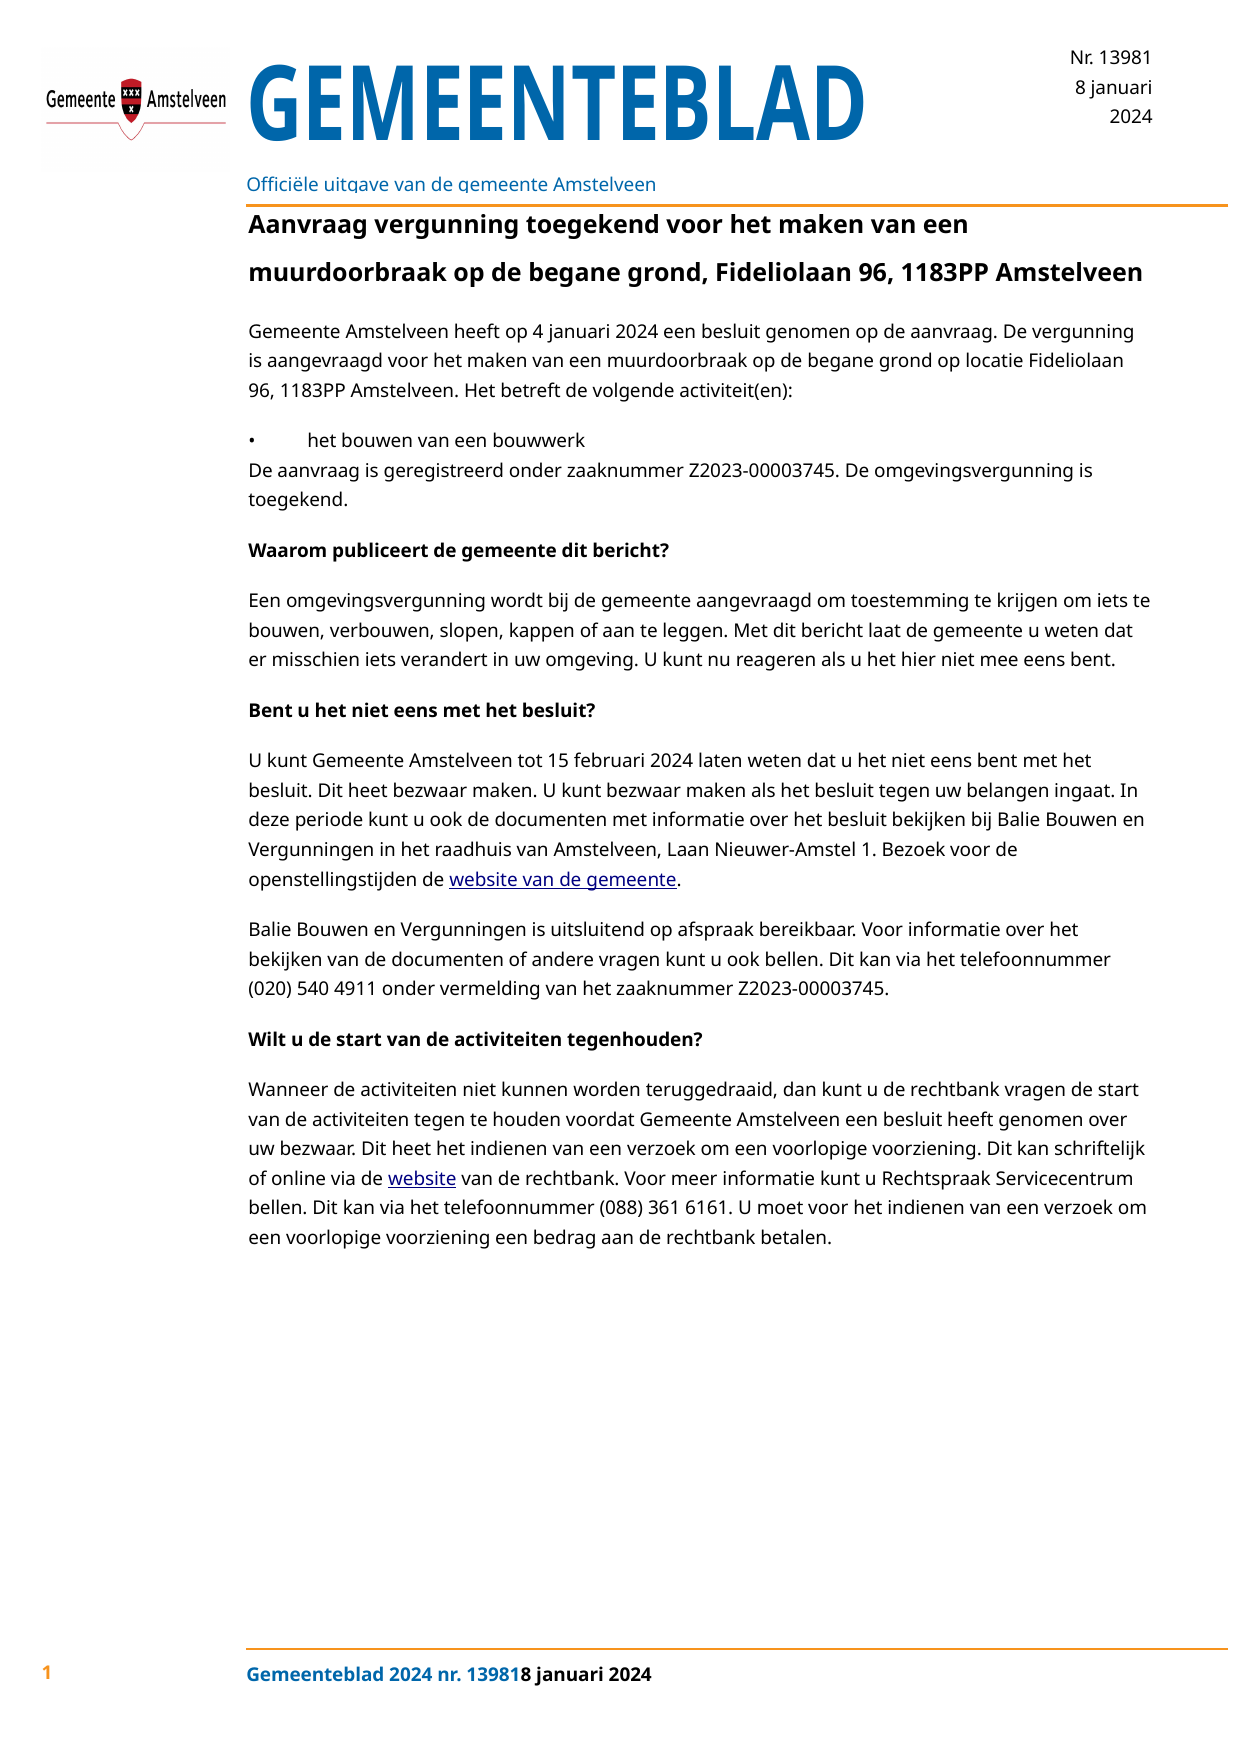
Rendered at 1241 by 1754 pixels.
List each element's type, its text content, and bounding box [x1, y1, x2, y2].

text Bent u het niet eens met het besluit? [248, 697, 1152, 723]
text Aanvraag vergunning toegekend voor het maken van een muurdoorbraak op de begane grond, Fideliolaan 96, 1183PP Amstelveen [248, 207, 1152, 288]
picture [41, 47, 231, 172]
text De aanvraag is geregistreerd onder zaaknummer Z2023-00003745. De omgevingsvergunning is toegekend. [248, 457, 1152, 512]
list het bouwen van een bouwwerk [248, 427, 1152, 453]
text Balie Bouwen en Vergunningen is uitsluitend op afspraak bereikbaar. Voor informatie over het bekijken van de documenten of andere vragen kunt u ook bellen. Dit kan via het telefoonnummer (020) 540 4911 onder vermelding van het zaaknummer Z2023-00003745. [248, 916, 1152, 1001]
text U kunt Gemeente Amstelveen tot 15 februari 2024 laten weten dat u het niet eens bent met het besluit. Dit heet bezwaar maken. U kunt bezwaar maken als het besluit tegen uw belangen ingaat. In deze periode kunt u ook de documenten met informatie over het besluit bekijken bij Balie Bouwen en Vergunningen in het raadhuis van Amstelveen, Laan Nieuwer-Amstel 1. Bezoek voor de openstellingstijden de website van de gemeente. [248, 747, 1152, 892]
text Gemeente Amstelveen heeft op 4 januari 2024 een besluit genomen op de aanvraag. De vergunning is aangevraagd voor het maken van een muurdoorbraak op de begane grond op locatie Fideliolaan 96, 1183PP Amstelveen. Het betreft de volgende activiteit(en): [248, 318, 1152, 403]
text Een omgevingsvergunning wordt bij de gemeente aangevraagd om toestemming te krijgen om iets te bouwen, verbouwen, slopen, kappen of aan te leggen. Met dit bericht laat de gemeente u weten dat er misschien iets verandert in uw omgeving. U kunt nu reageren als u het hier niet mee eens bent. [248, 587, 1152, 672]
text Waarom publiceert de gemeente dit bericht? [248, 537, 1152, 563]
text Wilt u de start van de activiteiten tegenhouden? [248, 1026, 1152, 1052]
text Wanneer de activiteiten niet kunnen worden teruggedraaid, dan kunt u de rechtbank vragen de start van de activiteiten tegen te houden voordat Gemeente Amstelveen een besluit heeft genomen over uw bezwaar. Dit heet het indienen van een verzoek om een voorlopige voorziening. Dit kan schriftelijk of online via de website van de rechtbank. Voor meer informatie kunt u Rechtspraak Servicecentrum bellen. Dit kan via het telefoonnummer (088) 361 6161. U moet voor het indienen van een verzoek om een voorlopige voorziening een bedrag aan de rechtbank betalen. [248, 1076, 1152, 1250]
